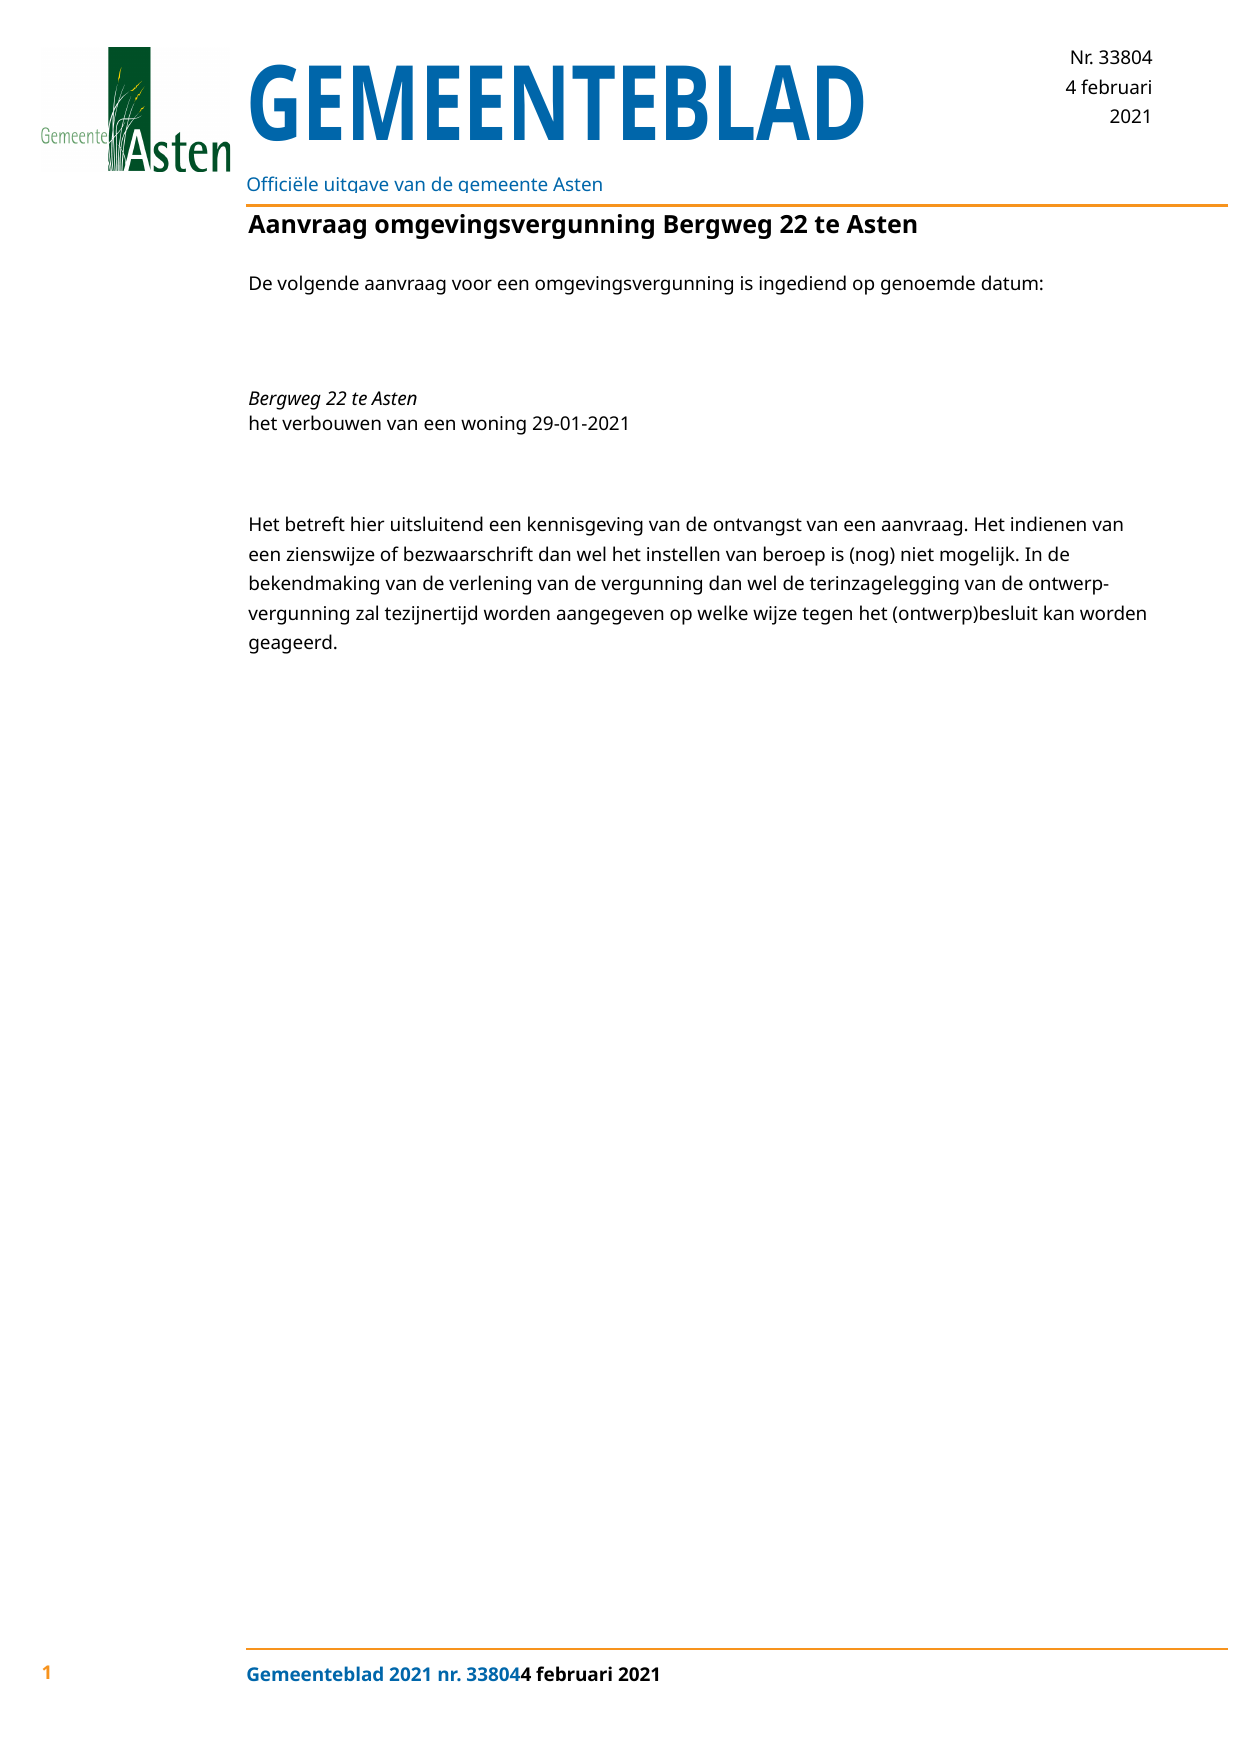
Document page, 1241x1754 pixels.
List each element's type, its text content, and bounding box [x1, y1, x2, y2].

text het verbouwen van een woning 29-01-2021 [248, 410, 1152, 436]
text Aanvraag omgevingsvergunning Bergweg 22 te Asten [248, 207, 1152, 241]
picture [41, 47, 231, 172]
text Bergweg 22 te Asten [248, 385, 1152, 410]
text De volgende aanvraag voor een omgevingsvergunning is ingediend op genoemde datum: [248, 270, 1152, 296]
text Het betreft hier uitsluitend een kennisgeving van de ontvangst van een aanvraag. Het indienen van een zienswijze of bezwaarschrift dan wel het instellen van beroep is (nog) niet mogelijk. In de bekendmaking van de verlening van de vergunning dan wel de terinzagelegging van de ontwerp-vergunning zal tezijnertijd worden aangegeven op welke wijze tegen het (ontwerp)besluit kan worden geageerd. [248, 511, 1152, 655]
